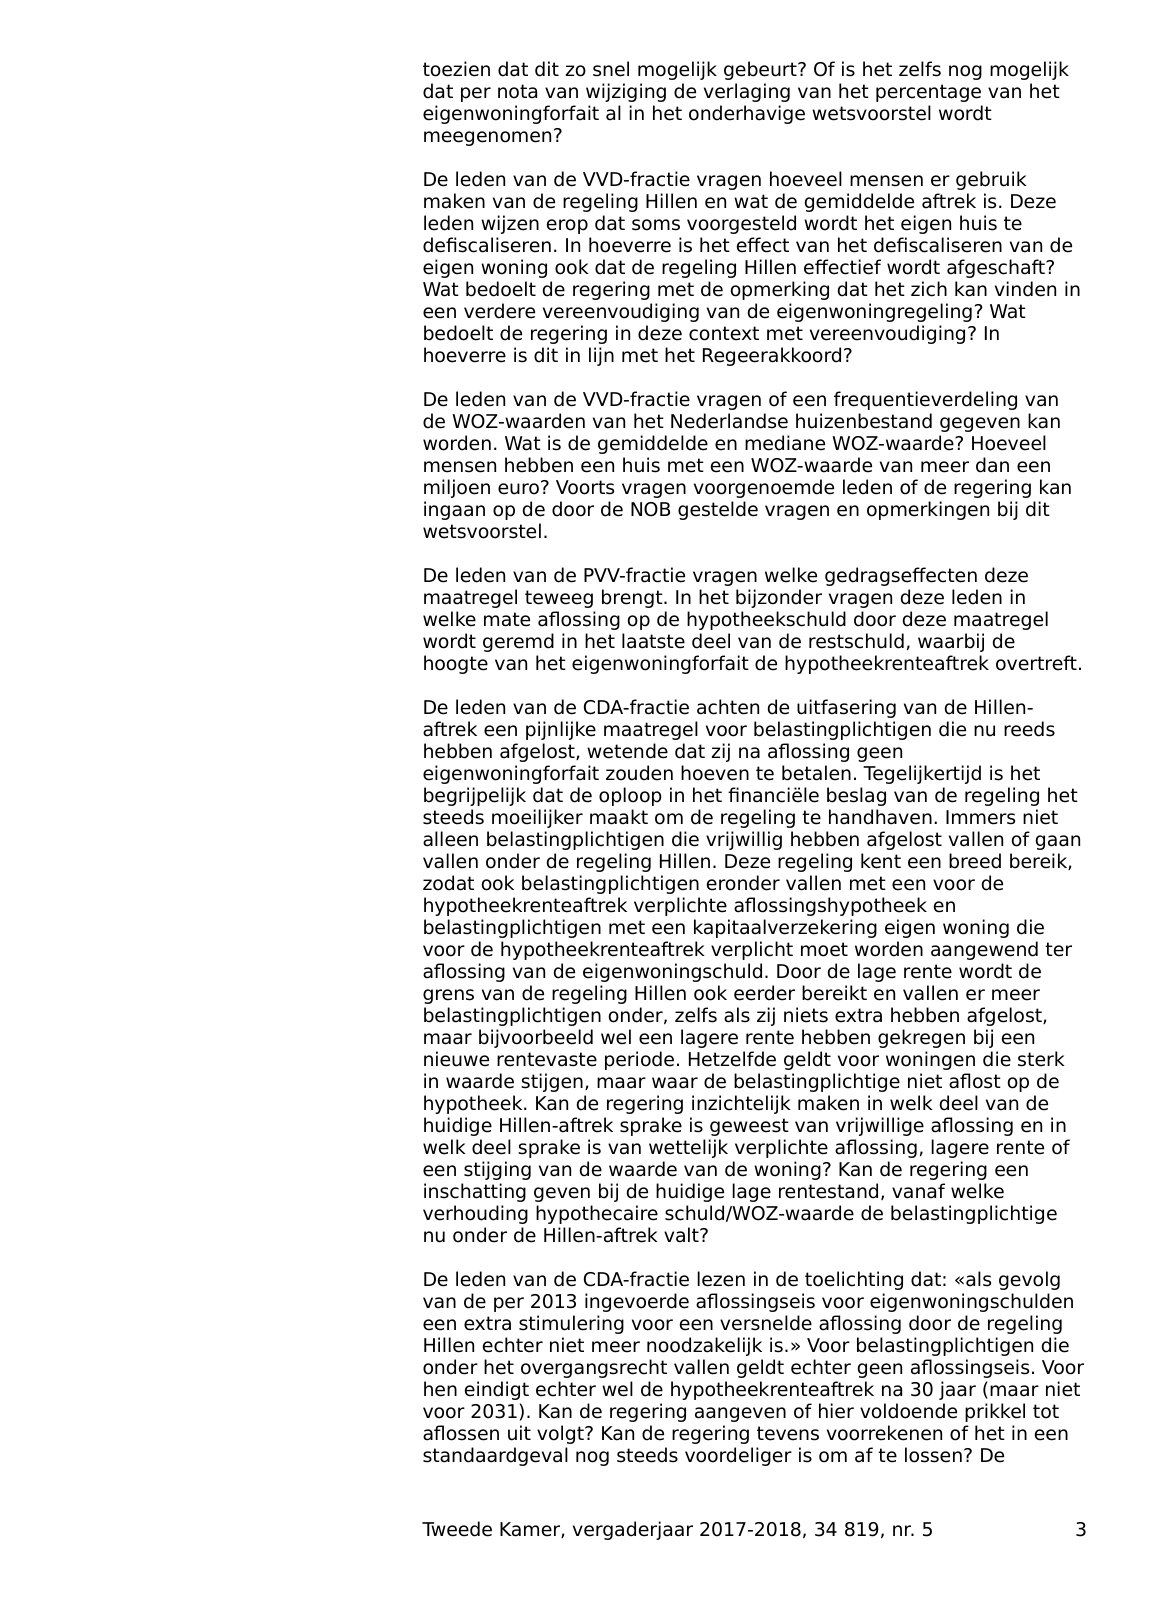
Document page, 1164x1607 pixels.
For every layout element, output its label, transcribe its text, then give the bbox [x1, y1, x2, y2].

text De leden van de PVV-fractie vragen welke gedragseffecten deze maatregel teweeg brengt. In het bijzonder vragen deze leden in welke mate aflossing op de hypotheekschuld door deze maatregel wordt geremd in het laatste deel van de restschuld, waarbij de hoogte van het eigenwoningforfait de hypotheekrenteaftrek overtreft. [422, 565, 1087, 675]
text De leden van de CDA-fractie achten de uitfasering van de Hillen-aftrek een pijnlijke maatregel voor belastingplichtigen die nu reeds hebben afgelost, wetende dat zij na aflossing geen eigenwoningforfait zouden hoeven te betalen. Tegelijkertijd is het begrijpelijk dat de oploop in het financiële beslag van de regeling het steeds moeilijker maakt om de regeling te handhaven. Immers niet alleen belastingplichtigen die vrijwillig hebben afgelost vallen of gaan vallen onder de regeling Hillen. Deze regeling kent een breed bereik, zodat ook belastingplichtigen eronder vallen met een voor de hypotheekrenteaftrek verplichte aflossingshypotheek en belastingplichtigen met een kapitaalverzekering eigen woning die voor de hypotheekrenteaftrek verplicht moet worden aangewend ter aflossing van de eigenwoningschuld. Door de lage rente wordt de grens van de regeling Hillen ook eerder bereikt en vallen er meer belastingplichtigen onder, zelfs als zij niets extra hebben afgelost, maar bijvoorbeeld wel een lagere rente hebben gekregen bij een nieuwe rentevaste periode. Hetzelfde geldt voor woningen die sterk in waarde stijgen, maar waar de belastingplichtige niet aflost op de hypotheek. Kan de regering inzichtelijk maken in welk deel van de huidige Hillen-aftrek sprake is geweest van vrijwillige aflossing en in welk deel sprake is van wettelijk verplichte aflossing, lagere rente of een stijging van de waarde van de woning? Kan de regering een inschatting geven bij de huidige lage rentestand, vanaf welke verhouding hypothecaire schuld/WOZ-waarde de belastingplichtige nu onder de Hillen-aftrek valt? [422, 697, 1087, 1247]
text De leden van de CDA-fractie lezen in de toelichting dat: «als gevolg van de per 2013 ingevoerde aflossingseis voor eigenwoningschulden een extra stimulering voor een versnelde aflossing door de regeling Hillen echter niet meer noodzakelijk is.» Voor belastingplichtigen die onder het overgangsrecht vallen geldt echter geen aflossingseis. Voor hen eindigt echter wel de hypotheekrenteaftrek na 30 jaar (maar niet voor 2031). Kan de regering aangeven of hier voldoende prikkel tot aflossen uit volgt? Kan de regering tevens voorrekenen of het in een standaardgeval nog steeds voordeliger is om af te lossen? De [422, 1269, 1087, 1467]
text De leden van de VVD-fractie vragen of een frequentieverdeling van de WOZ-waarden van het Nederlandse huizenbestand gegeven kan worden. Wat is de gemiddelde en mediane WOZ-waarde? Hoeveel mensen hebben een huis met een WOZ-waarde van meer dan een miljoen euro? Voorts vragen voorgenoemde leden of de regering kan ingaan op de door de NOB gestelde vragen en opmerkingen bij dit wetsvoorstel. [422, 389, 1087, 543]
text De leden van de VVD-fractie vragen hoeveel mensen er gebruik maken van de regeling Hillen en wat de gemiddelde aftrek is. Deze leden wijzen erop dat soms voorgesteld wordt het eigen huis te defiscaliseren. In hoeverre is het effect van het defiscaliseren van de eigen woning ook dat de regeling Hillen effectief wordt afgeschaft? Wat bedoelt de regering met de opmerking dat het zich kan vinden in een verdere vereenvoudiging van de eigenwoningregeling? Wat bedoelt de regering in deze context met vereenvoudiging? In hoeverre is dit in lijn met het Regeerakkoord? [422, 169, 1087, 367]
text toezien dat dit zo snel mogelijk gebeurt? Of is het zelfs nog mogelijk dat per nota van wijziging de verlaging van het percentage van het eigenwoningforfait al in het onderhavige wetsvoorstel wordt meegenomen? [422, 59, 1087, 147]
